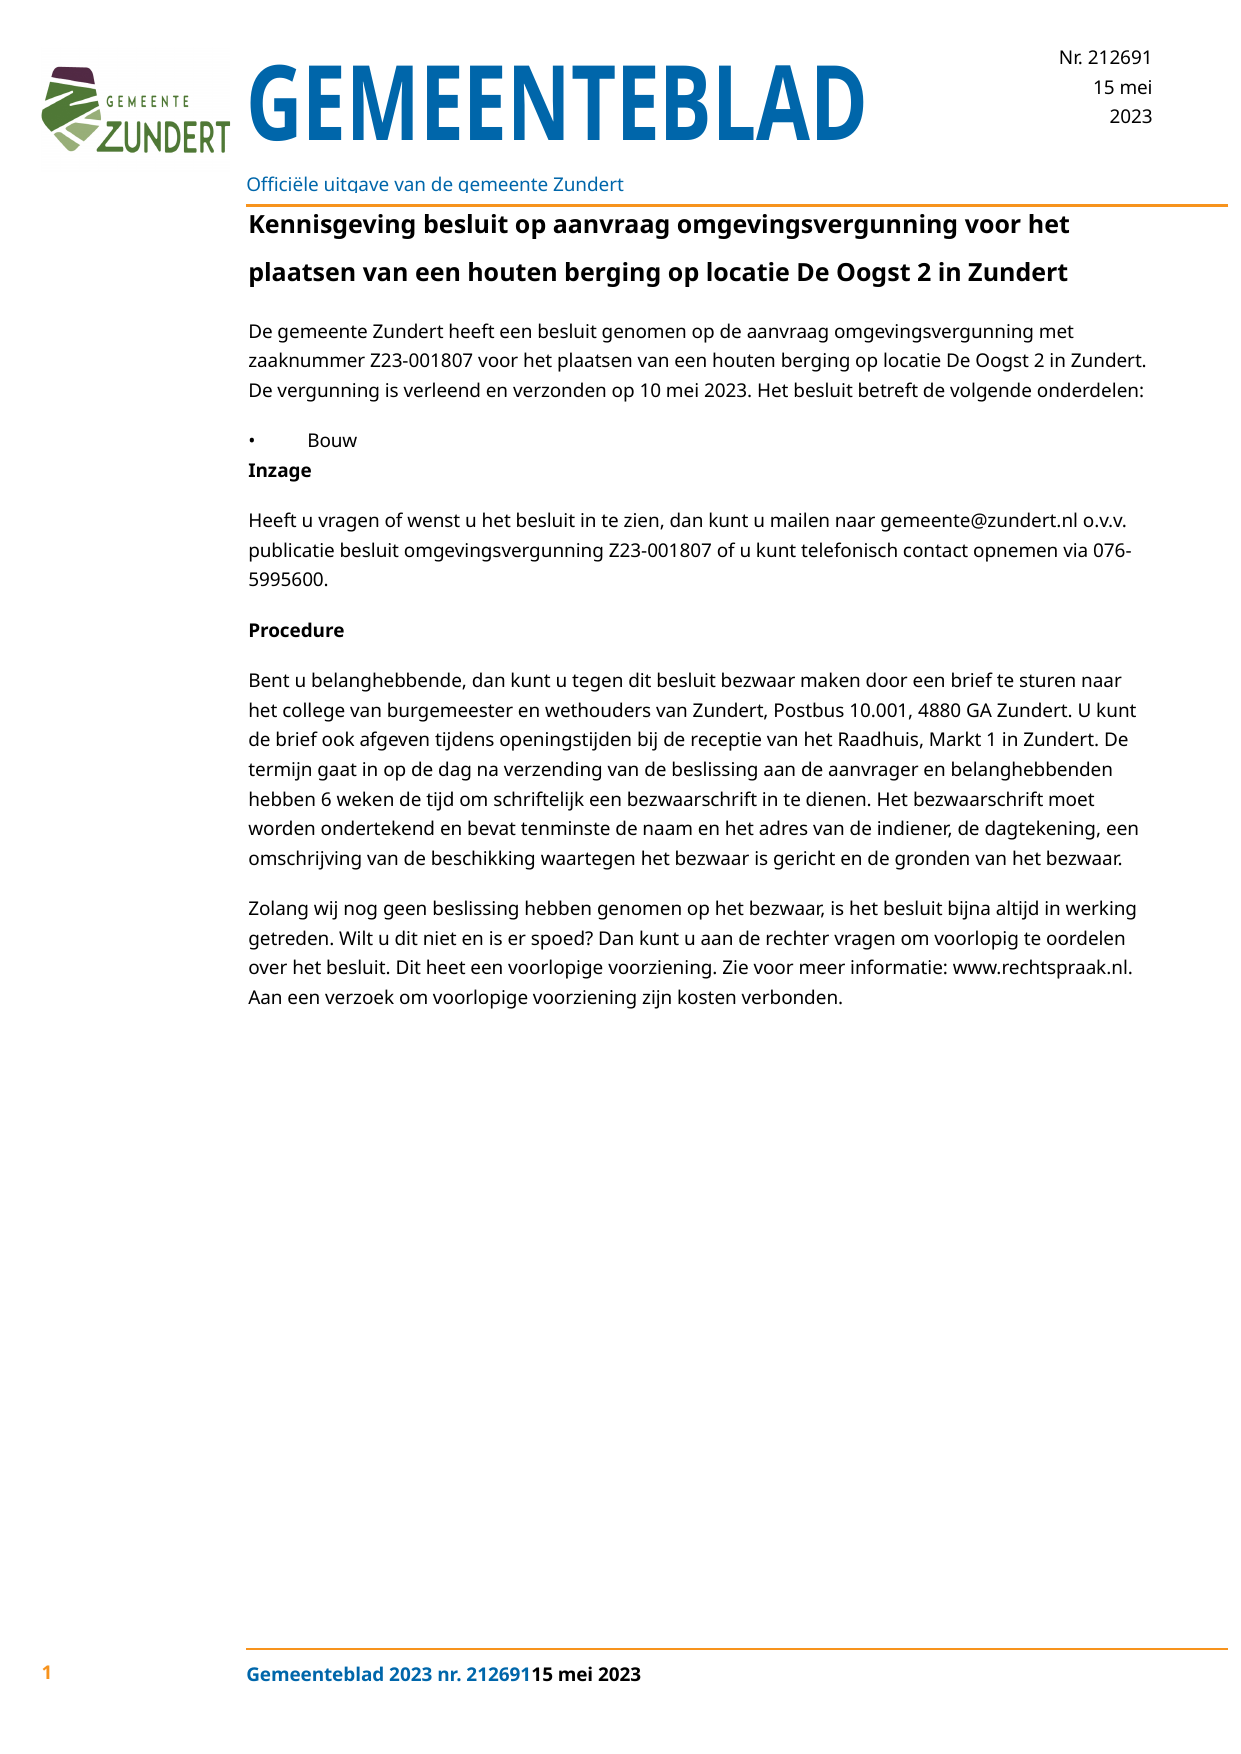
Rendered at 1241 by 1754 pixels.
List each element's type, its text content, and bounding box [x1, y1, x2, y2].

text Heeft u vragen of wenst u het besluit in te zien, dan kunt u mailen naar gemeente@zundert.nl o.v.v. publicatie besluit omgevingsvergunning Z23-001807 of u kunt telefonisch contact opnemen via 076-5995600. [248, 507, 1152, 592]
text Zolang wij nog geen beslissing hebben genomen op het bezwaar, is het besluit bijna altijd in werking getreden. Wilt u dit niet en is er spoed? Dan kunt u aan de rechter vragen om voorlopig te oordelen over het besluit. Dit heet een voorlopige voorziening. Zie voor meer informatie: www.rechtspraak.nl. Aan een verzoek om voorlopige voorziening zijn kosten verbonden. [248, 895, 1152, 1010]
text Kennisgeving besluit op aanvraag omgevingsvergunning voor het plaatsen van een houten berging op locatie De Oogst 2 in Zundert [248, 207, 1152, 288]
text Bent u belanghebbende, dan kunt u tegen dit besluit bezwaar maken door een brief te sturen naar het college van burgemeester en wethouders van Zundert, Postbus 10.001, 4880 GA Zundert. U kunt de brief ook afgeven tijdens openingstijden bij de receptie van het Raadhuis, Markt 1 in Zundert. De termijn gaat in op de dag na verzending van de beslissing aan de aanvrager en belanghebbenden hebben 6 weken de tijd om schriftelijk een bezwaarschrift in te dienen. Het bezwaarschrift moet worden ondertekend en bevat tenminste de naam en het adres van de indiener, de dagtekening, een omschrijving van de beschikking waartegen het bezwaar is gericht en de gronden van het bezwaar. [248, 667, 1152, 871]
text Procedure [248, 617, 1152, 643]
list Bouw [248, 427, 1152, 453]
text De gemeente Zundert heeft een besluit genomen op de aanvraag omgevingsvergunning met zaaknummer Z23-001807 voor het plaatsen van een houten berging op locatie De Oogst 2 in Zundert. De vergunning is verleend en verzonden op 10 mei 2023. Het besluit betreft de volgende onderdelen: [248, 318, 1152, 403]
picture [41, 47, 231, 172]
text Inzage [248, 457, 1152, 483]
